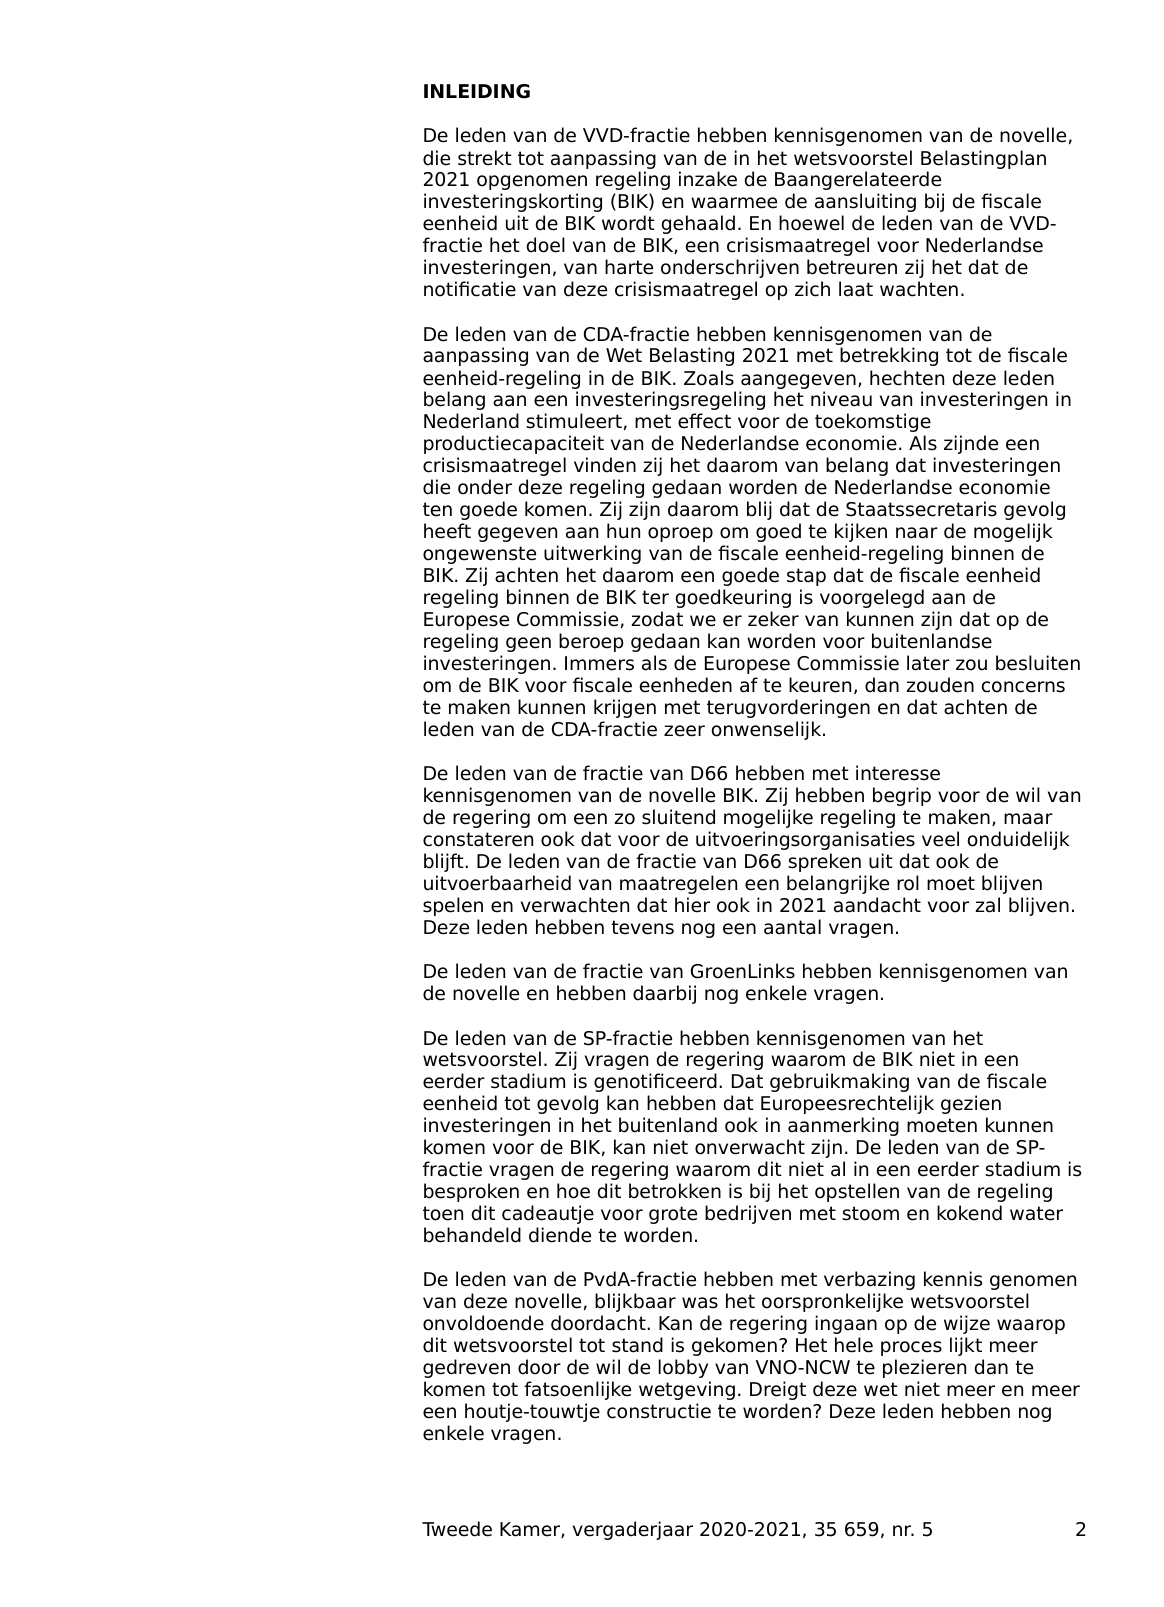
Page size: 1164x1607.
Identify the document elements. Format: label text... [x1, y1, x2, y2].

subtitle INLEIDING [422, 81, 1087, 103]
text De leden van de fractie van D66 hebben met interesse kennisgenomen van de novelle BIK. Zij hebben begrip voor de wil van de regering om een zo sluitend mogelijke regeling te maken, maar constateren ook dat voor de uitvoeringsorganisaties veel onduidelijk blijft. De leden van de fractie van D66 spreken uit dat ook de uitvoerbaarheid van maatregelen een belangrijke rol moet blijven spelen en verwachten dat hier ook in 2021 aandacht voor zal blijven. Deze leden hebben tevens nog een aantal vragen. [422, 763, 1087, 939]
text De leden van de SP-fractie hebben kennisgenomen van het wetsvoorstel. Zij vragen de regering waarom de BIK niet in een eerder stadium is genotificeerd. Dat gebruikmaking van de fiscale eenheid tot gevolg kan hebben dat Europeesrechtelijk gezien investeringen in het buitenland ook in aanmerking moeten kunnen komen voor de BIK, kan niet onverwacht zijn. De leden van de SP-fractie vragen de regering waarom dit niet al in een eerder stadium is besproken en hoe dit betrokken is bij het opstellen van de regeling toen dit cadeautje voor grote bedrijven met stoom en kokend water behandeld diende te worden. [422, 1027, 1087, 1247]
text De leden van de fractie van GroenLinks hebben kennisgenomen van de novelle en hebben daarbij nog enkele vragen. [422, 961, 1087, 1005]
text De leden van de PvdA-fractie hebben met verbazing kennis genomen van deze novelle, blijkbaar was het oorspronkelijke wetsvoorstel onvoldoende doordacht. Kan de regering ingaan op de wijze waarop dit wetsvoorstel tot stand is gekomen? Het hele proces lijkt meer gedreven door de wil de lobby van VNO-NCW te plezieren dan te komen tot fatsoenlijke wetgeving. Dreigt deze wet niet meer en meer een houtje-touwtje constructie te worden? Deze leden hebben nog enkele vragen. [422, 1269, 1087, 1445]
text De leden van de VVD-fractie hebben kennisgenomen van de novelle, die strekt tot aanpassing van de in het wetsvoorstel Belastingplan 2021 opgenomen regeling inzake de Baangerelateerde investeringskorting (BIK) en waarmee de aansluiting bij de fiscale eenheid uit de BIK wordt gehaald. En hoewel de leden van de VVD-fractie het doel van de BIK, een crisismaatregel voor Nederlandse investeringen, van harte onderschrijven betreuren zij het dat de notificatie van deze crisismaatregel op zich laat wachten. [422, 125, 1087, 301]
text De leden van de CDA-fractie hebben kennisgenomen van de aanpassing van de Wet Belasting 2021 met betrekking tot de fiscale eenheid-regeling in de BIK. Zoals aangegeven, hechten deze leden belang aan een investeringsregeling het niveau van investeringen in Nederland stimuleert, met effect voor de toekomstige productiecapaciteit van de Nederlandse economie. Als zijnde een crisismaatregel vinden zij het daarom van belang dat investeringen die onder deze regeling gedaan worden de Nederlandse economie ten goede komen. Zij zijn daarom blij dat de Staatssecretaris gevolg heeft gegeven aan hun oproep om goed te kijken naar de mogelijk ongewenste uitwerking van de fiscale eenheid-regeling binnen de BIK. Zij achten het daarom een goede stap dat de fiscale eenheid regeling binnen de BIK ter goedkeuring is voorgelegd aan de Europese Commissie, zodat we er zeker van kunnen zijn dat op de regeling geen beroep gedaan kan worden voor buitenlandse investeringen. Immers als de Europese Commissie later zou besluiten om de BIK voor fiscale eenheden af te keuren, dan zouden concerns te maken kunnen krijgen met terugvorderingen en dat achten de leden van de CDA-fractie zeer onwenselijk. [422, 323, 1087, 741]
